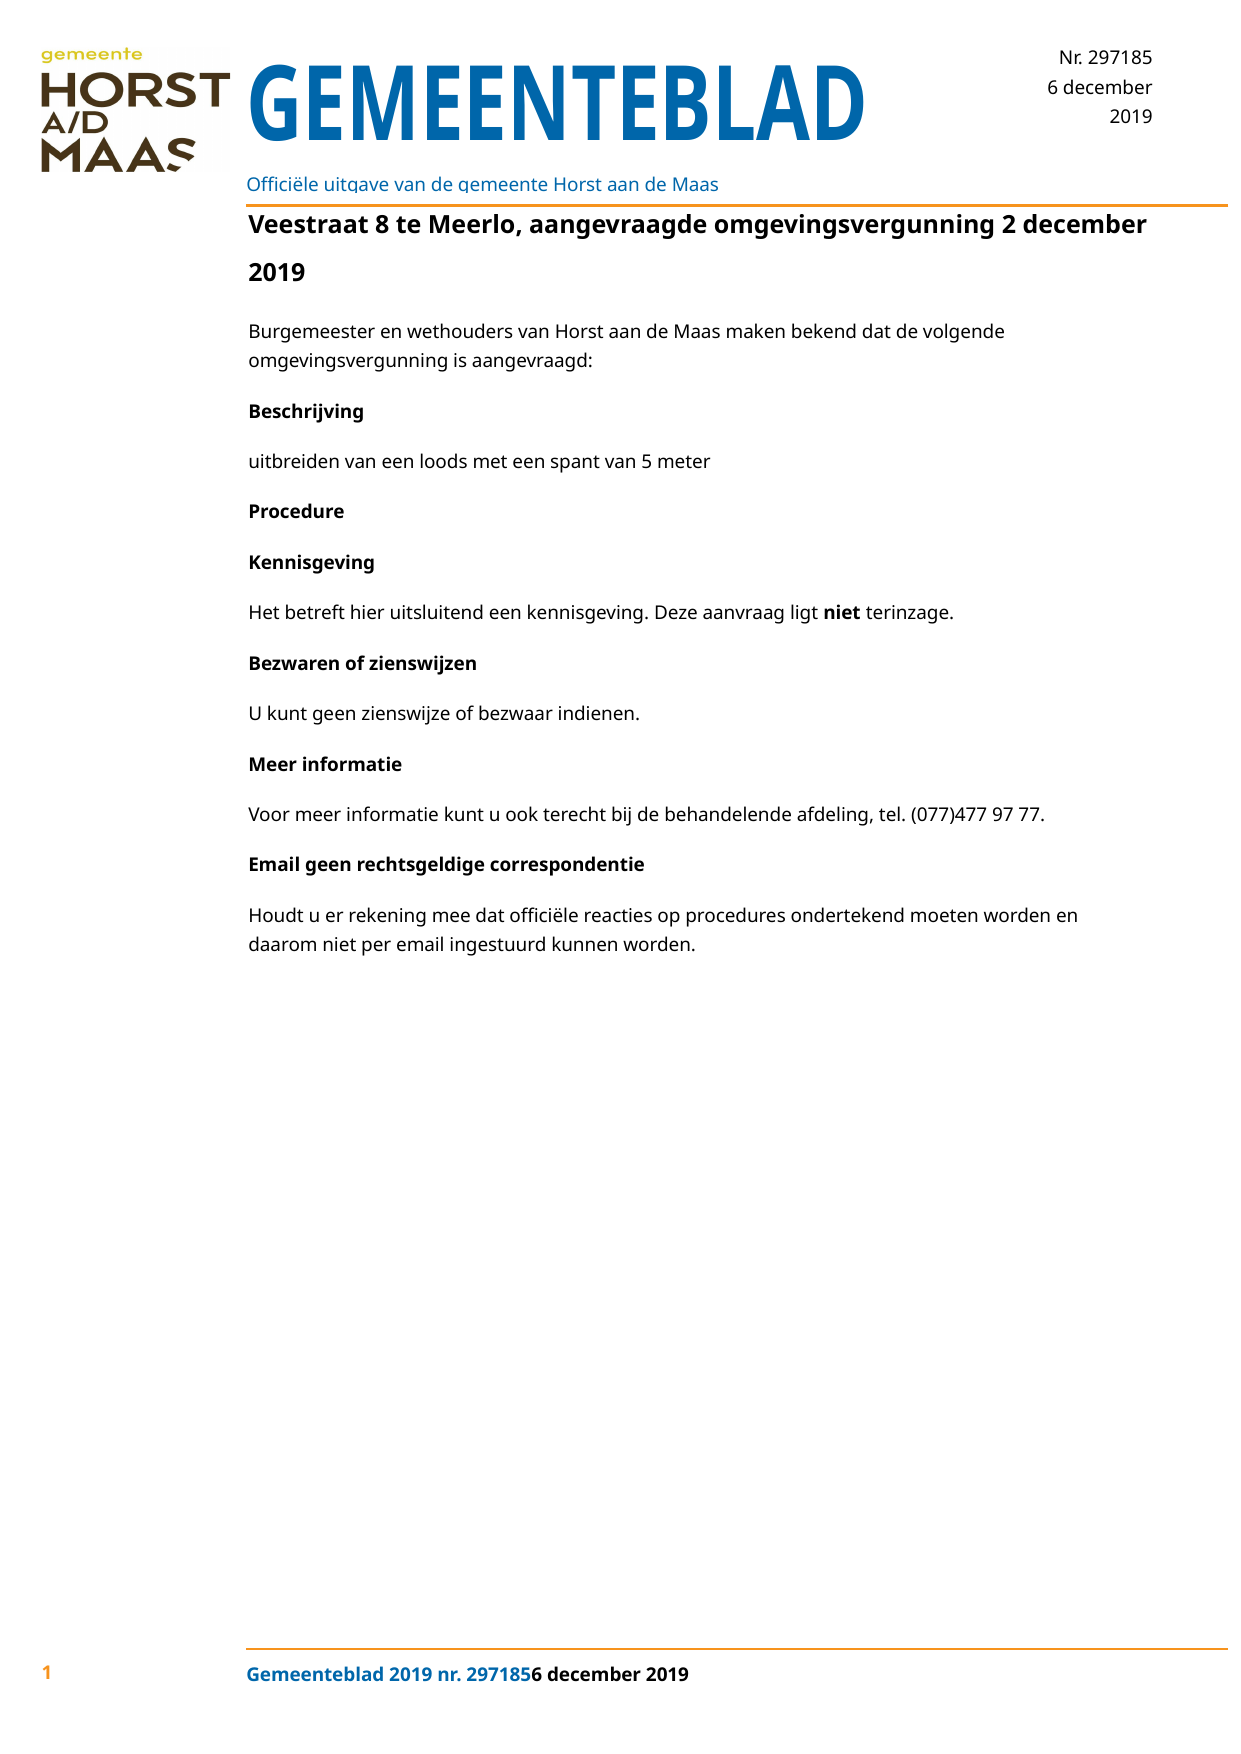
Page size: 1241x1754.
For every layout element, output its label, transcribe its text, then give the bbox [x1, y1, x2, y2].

text uitbreiden van een loods met een spant van 5 meter [248, 448, 1152, 474]
text Kennisgeving [248, 549, 1152, 575]
text Houdt u er rekening mee dat officiële reacties op procedures ondertekend moeten worden en daarom niet per email ingestuurd kunnen worden. [248, 902, 1152, 957]
text Veestraat 8 te Meerlo, aangevraagde omgevingsvergunning 2 december 2019 [248, 207, 1152, 288]
text U kunt geen zienswijze of bezwaar indienen. [248, 700, 1152, 726]
text Meer informatie [248, 751, 1152, 777]
text Burgemeester en wethouders van Horst aan de Maas maken bekend dat de volgende omgevingsvergunning is aangevraagd: [248, 318, 1152, 373]
text Voor meer informatie kunt u ook terecht bij de behandelende afdeling, tel. (077)477 97 77. [248, 801, 1152, 827]
picture [41, 47, 231, 172]
text Het betreft hier uitsluitend een kennisgeving. Deze aanvraag ligt niet terinzage. [248, 599, 1152, 625]
text Procedure [248, 499, 1152, 524]
text Email geen rechtsgeldige correspondentie [248, 852, 1152, 877]
text Bezwaren of zienswijzen [248, 650, 1152, 676]
text Beschrijving [248, 398, 1152, 424]
